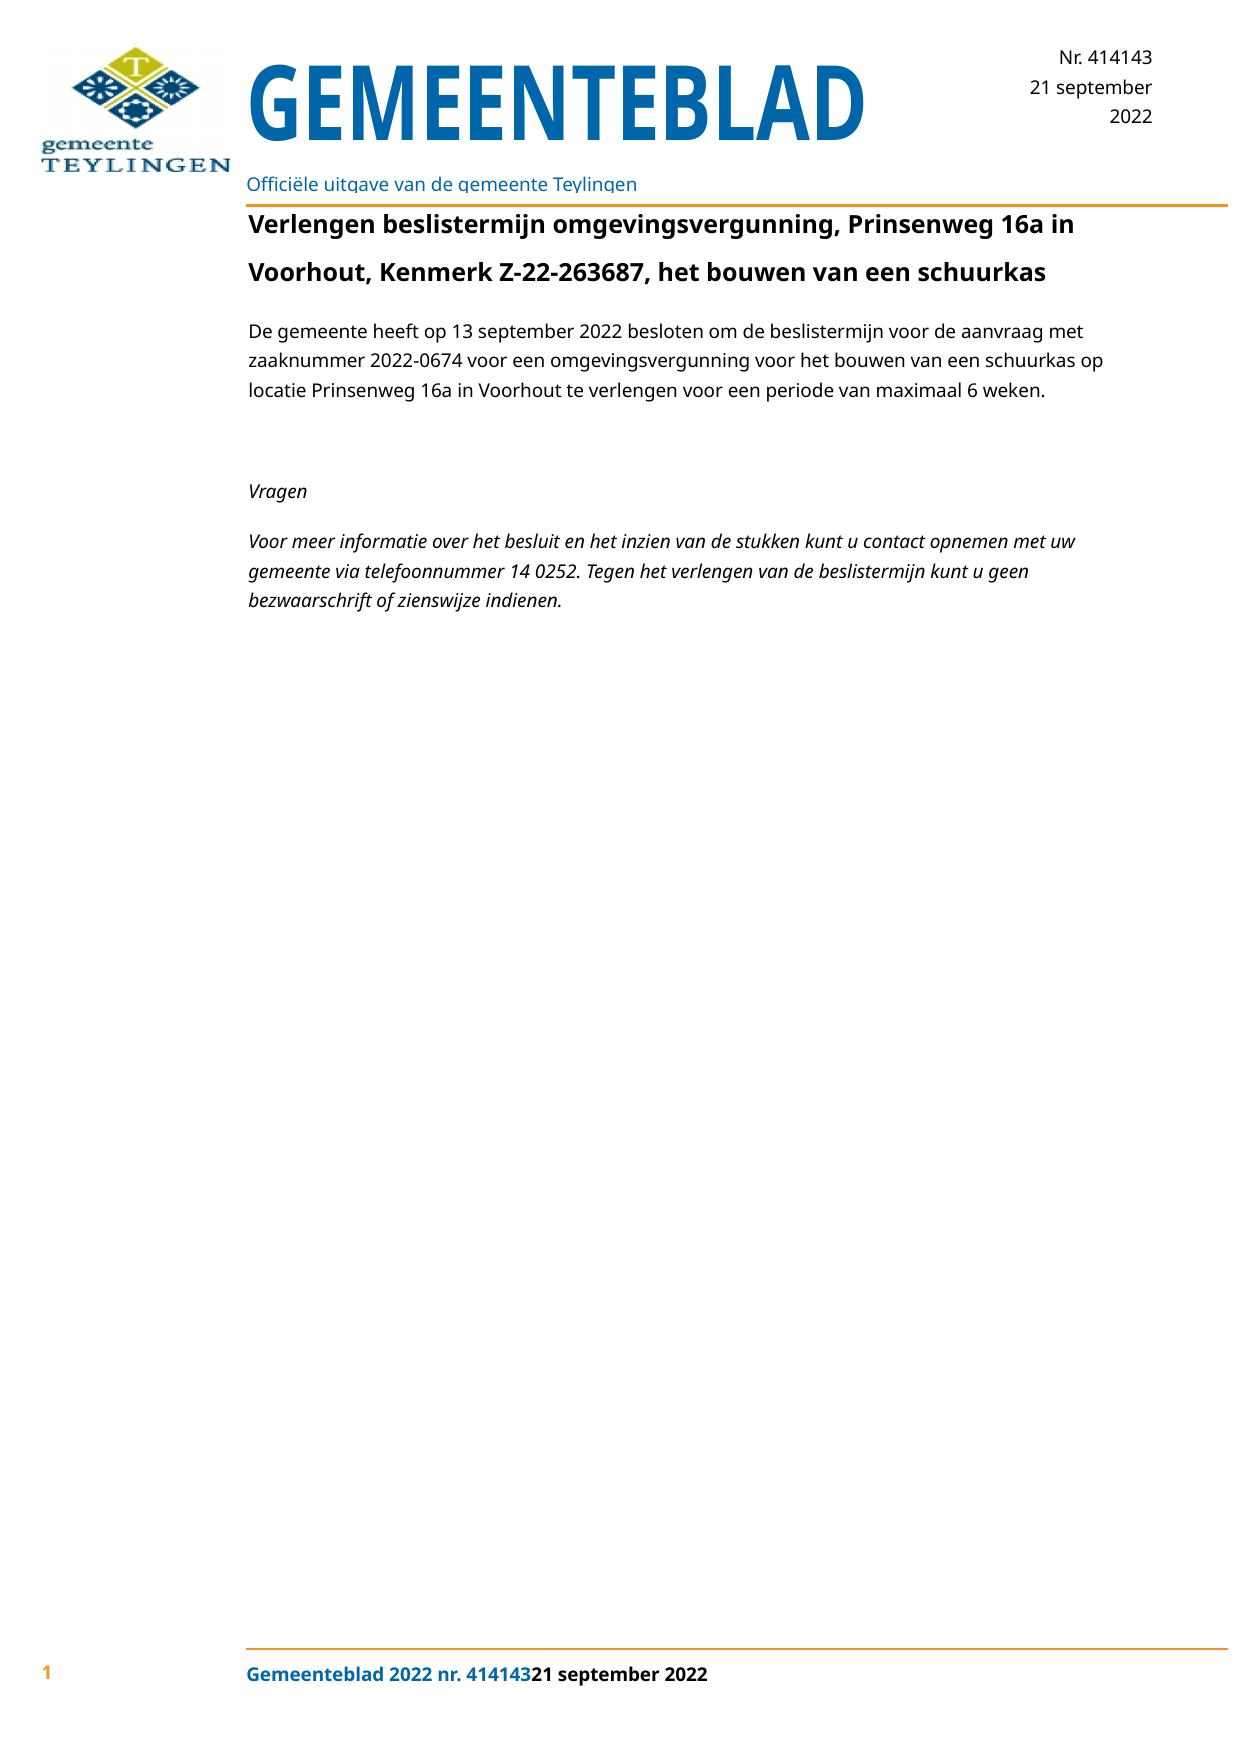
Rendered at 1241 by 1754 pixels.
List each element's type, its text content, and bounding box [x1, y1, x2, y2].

text Verlengen beslistermijn omgevingsvergunning, Prinsenweg 16a in Voorhout, Kenmerk Z-22-263687, het bouwen van een schuurkas [248, 207, 1152, 288]
text Vragen [248, 478, 1152, 504]
text Voor meer informatie over het besluit en het inzien van de stukken kunt u contact opnemen met uw gemeente via telefoonnummer 14 0252. Tegen het verlengen van de beslistermijn kunt u geen bezwaarschrift of zienswijze indienen. [248, 528, 1152, 613]
text De gemeente heeft op 13 september 2022 besloten om de beslistermijn voor de aanvraag met zaaknummer 2022-0674 voor een omgevingsvergunning voor het bouwen van een schuurkas op locatie Prinsenweg 16a in Voorhout te verlengen voor een periode van maximaal 6 weken. [248, 318, 1152, 403]
picture [41, 47, 231, 172]
